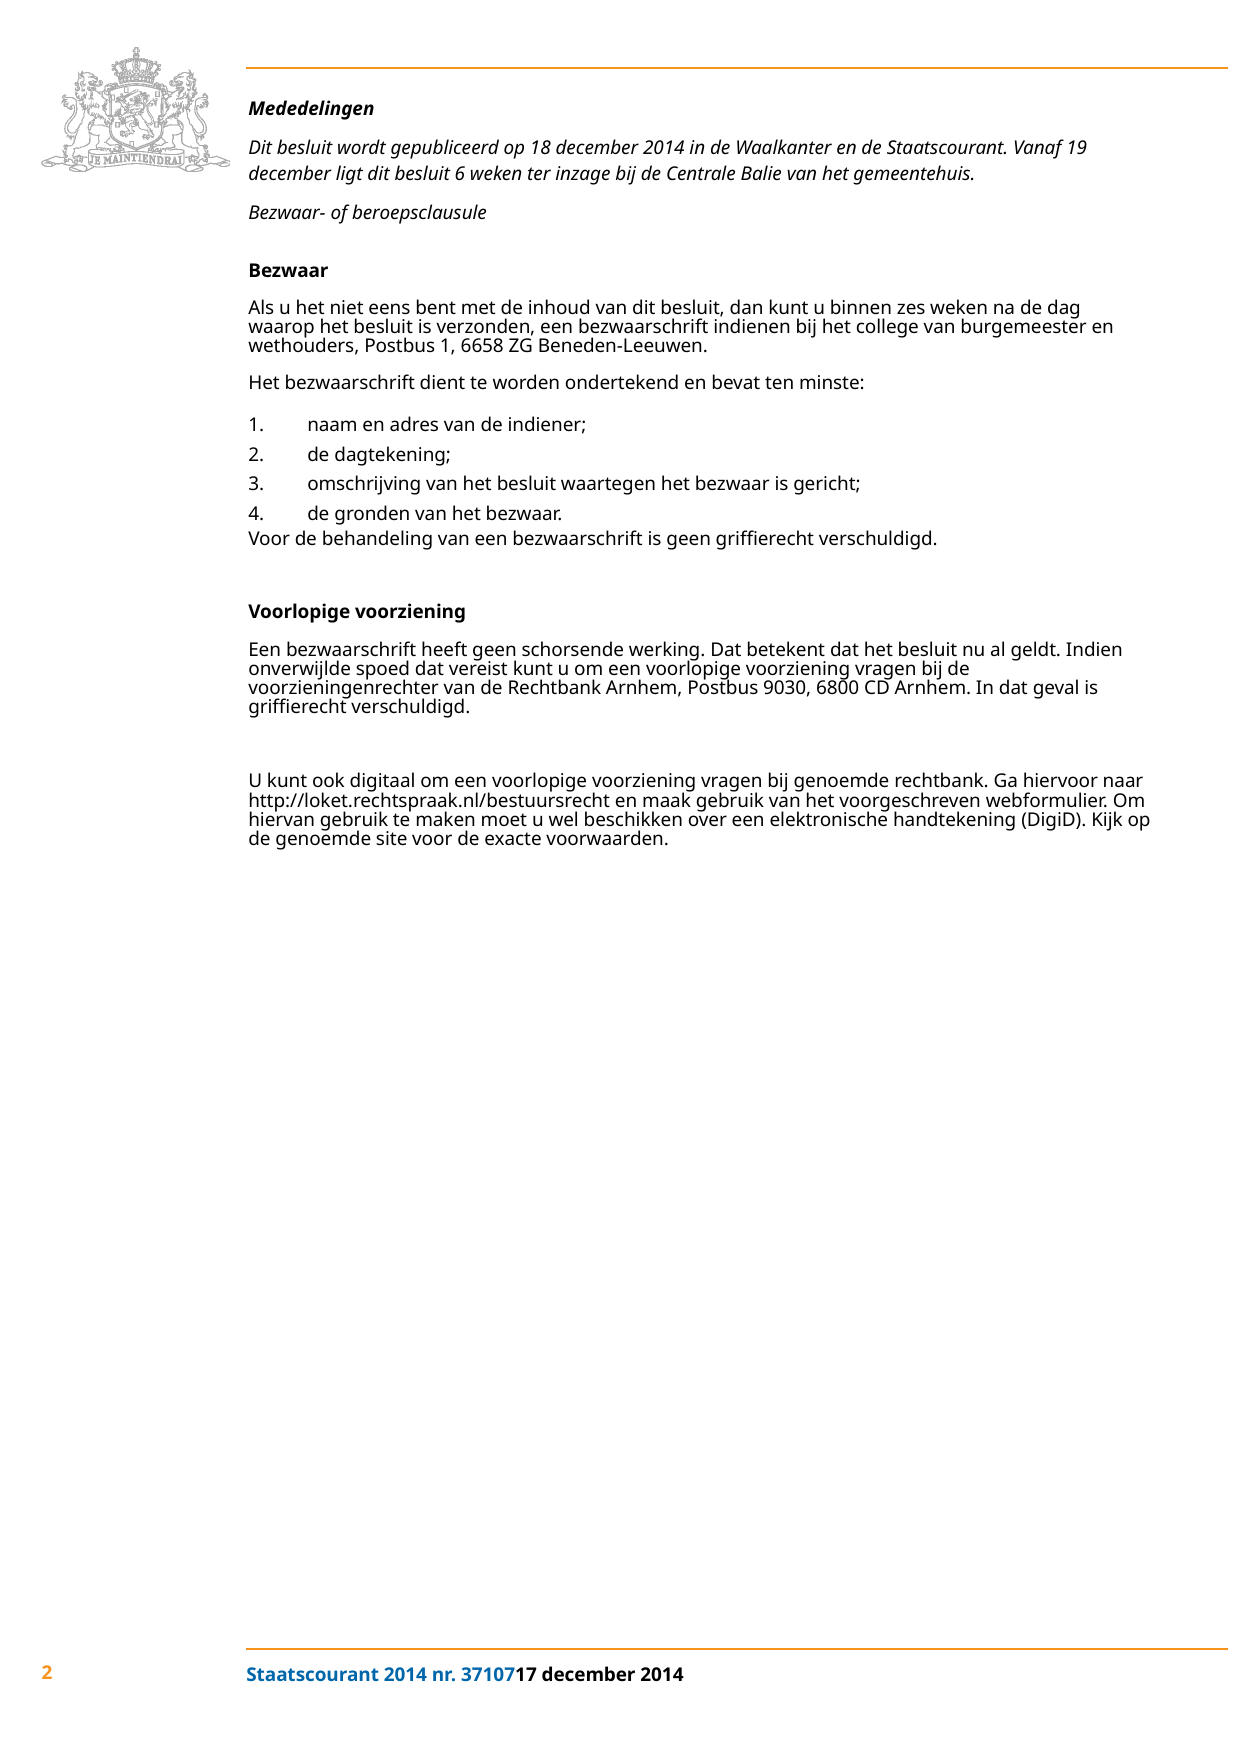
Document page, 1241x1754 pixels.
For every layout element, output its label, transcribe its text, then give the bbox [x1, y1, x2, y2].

list de gronden van het bezwaar. [248, 500, 1152, 526]
text Mededelingen [248, 95, 1152, 121]
list naam en adres van de indiener; [248, 411, 1152, 437]
text Voorlopige voorziening [248, 603, 1152, 623]
text Als u het niet eens bent met de inhoud van dit besluit, dan kunt u binnen zes weken na de dag waarop het besluit is verzonden, een bezwaarschrift indienen bij het college van burgemeester en wethouders, Postbus 1, 6658 ZG Beneden-Leeuwen. [248, 299, 1152, 357]
list de dagtekening; [248, 441, 1152, 467]
text U kunt ook digitaal om een voorlopige voorziening vragen bij genoemde rechtbank. Ga hiervoor naar http://loket.rechtspraak.nl/bestuursrecht en maak gebruik van het voorgeschreven webformulier. Om hiervan gebruik te maken moet u wel beschikken over een elektronische handtekening (DigiD). Kijk op de genoemde site voor de exacte voorwaarden. [248, 772, 1152, 849]
list omschrijving van het besluit waartegen het bezwaar is gericht; [248, 470, 1152, 496]
text Een bezwaarschrift heeft geen schorsende werking. Dat betekent dat het besluit nu al geldt. Indien onverwijlde spoed dat vereist kunt u om een voorlopige voorziening vragen bij de voorzieningenrechter van de Rechtbank Arnhem, Postbus 9030, 6800 CD Arnhem. In dat geval is griffierecht verschuldigd. [248, 641, 1152, 718]
text Bezwaar- of beroepsclausule [248, 199, 1152, 225]
picture [41, 47, 231, 172]
text Het bezwaarschrift dient te worden ondertekend en bevat ten minste: [248, 374, 1152, 393]
text Dit besluit wordt gepubliceerd op 18 december 2014 in de Waalkanter en de Staatscourant. Vanaf 19 december ligt dit besluit 6 weken ter inzage bij de Centrale Balie van het gemeentehuis. [248, 134, 1152, 186]
text Voor de behandeling van een bezwaarschrift is geen griffierecht verschuldigd. [248, 529, 1152, 549]
text Bezwaar [248, 262, 1152, 281]
